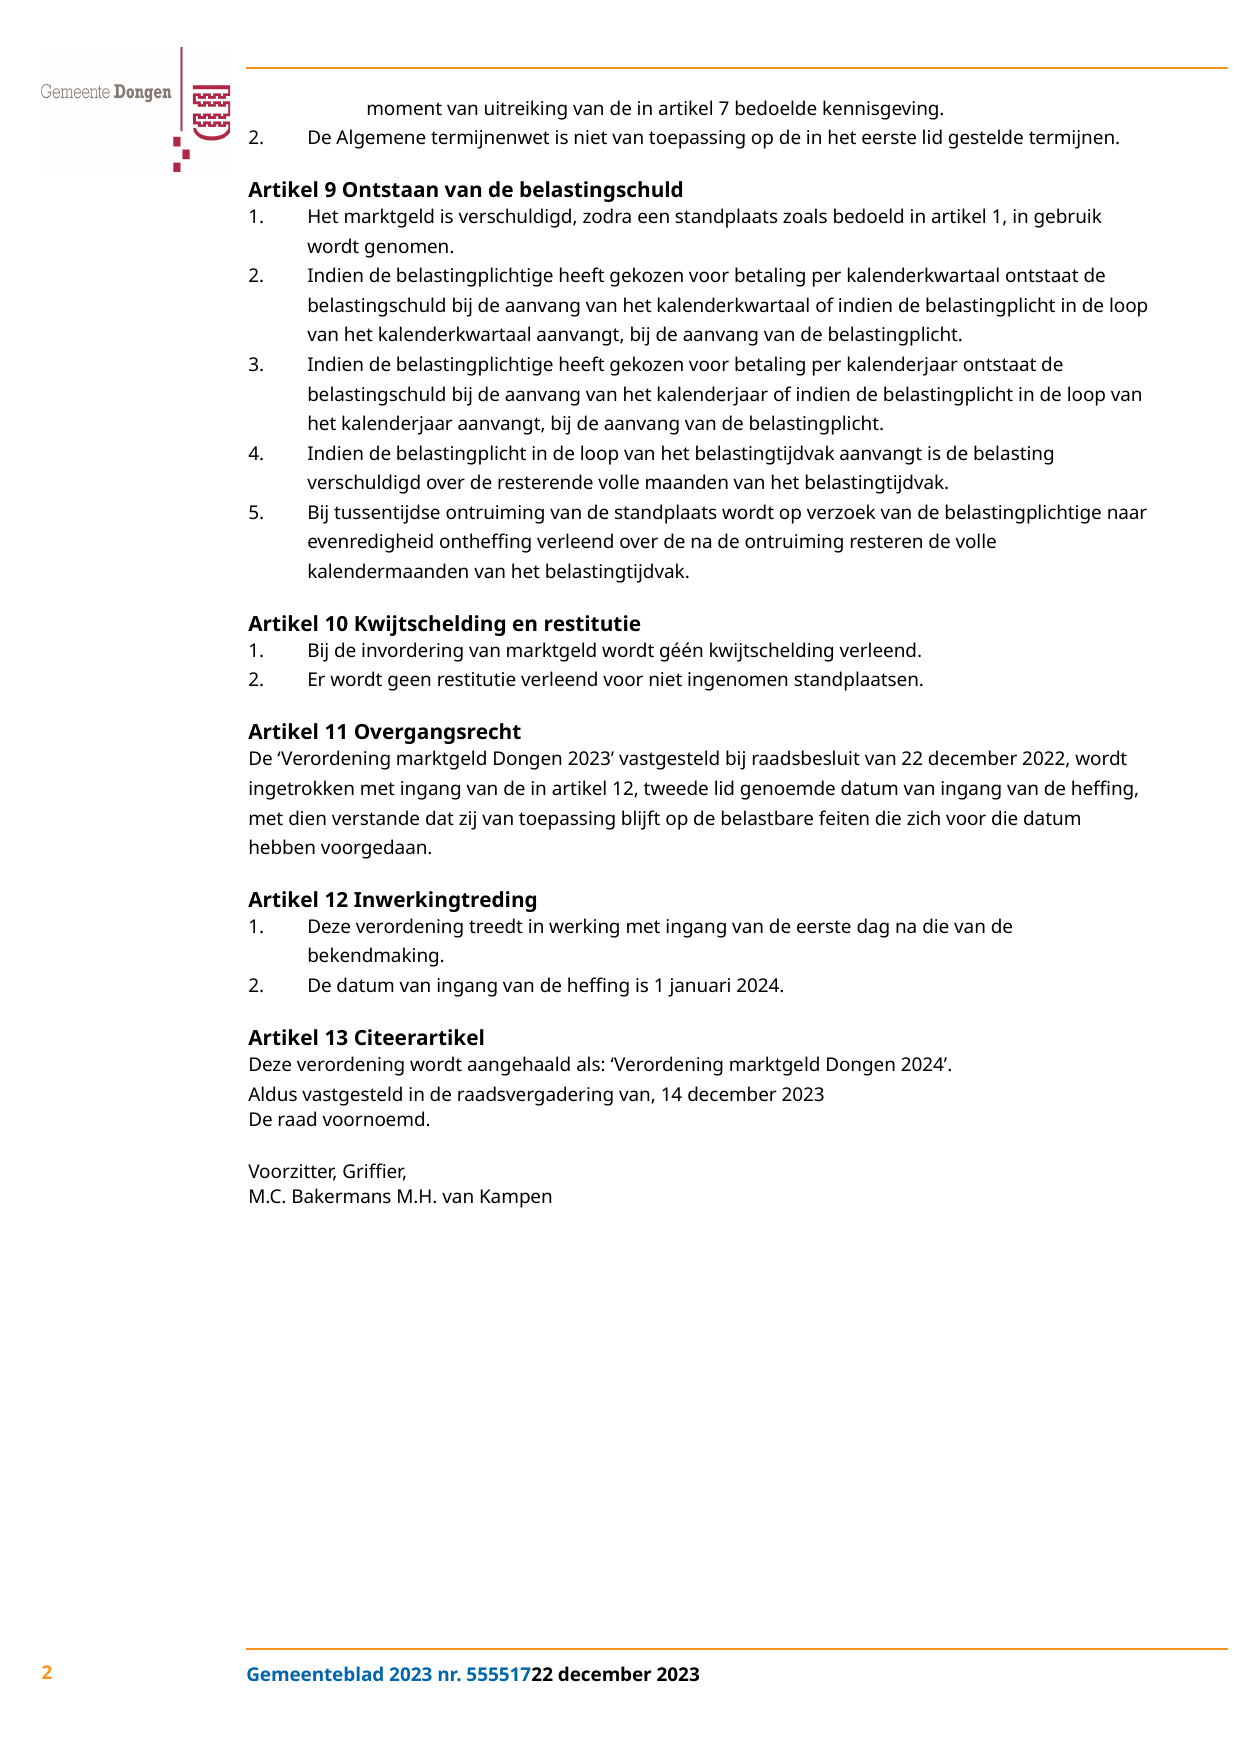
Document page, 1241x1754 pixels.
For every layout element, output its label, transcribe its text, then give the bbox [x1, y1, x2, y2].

text Artikel 12 Inwerkingtreding [248, 885, 1152, 913]
text Artikel 9 Ontstaan van de belastingschuld [248, 175, 1152, 203]
text Artikel 11 Overgangsrecht [248, 717, 1152, 746]
text Voorzitter, Griffier, [248, 1158, 1152, 1184]
text M.C. Bakermans M.H. van Kampen [248, 1184, 1152, 1209]
list Het marktgeld is verschuldigd, zodra een standplaats zoals bedoeld in artikel 1, in gebruik wordt genomen. [248, 203, 1152, 258]
list Bij tussentijdse ontruiming van de standplaats wordt op verzoek van de belastingplichtige naar evenredigheid ontheffing verleend over de na de ontruiming resteren de volle kalendermaanden van het belastingtijdvak. [248, 499, 1152, 584]
text Deze verordening wordt aangehaald als: ‘Verordening marktgeld Dongen 2024’. [248, 1051, 1152, 1077]
list Er wordt geen restitutie verleend voor niet ingenomen standplaatsen. [248, 667, 1152, 692]
text Aldus vastgesteld in de raadsvergadering van, 14 december 2023 [248, 1081, 1152, 1106]
list Bij de invordering van marktgeld wordt géén kwijtschelding verleend. [248, 637, 1152, 663]
list De datum van ingang van de heffing is 1 januari 2024. [248, 972, 1152, 998]
list Indien de belastingplichtige heeft gekozen voor betaling per kalenderjaar ontstaat de belastingschuld bij de aanvang van het kalenderjaar of indien de belastingplicht in de loop van het kalenderjaar aanvangt, bij de aanvang van de belastingplicht. [248, 351, 1152, 436]
picture [41, 47, 231, 172]
text De raad voornoemd. [248, 1106, 1152, 1132]
list moment van uitreiking van de in artikel 7 bedoelde kennisgeving. [307, 95, 1152, 121]
text Artikel 10 Kwijtschelding en restitutie [248, 609, 1152, 637]
list Indien de belastingplicht in de loop van het belastingtijdvak aanvangt is de belasting verschuldigd over de resterende volle maanden van het belastingtijdvak. [248, 440, 1152, 495]
text De ‘Verordening marktgeld Dongen 2023’ vastgesteld bij raadsbesluit van 22 december 2022, wordt ingetrokken met ingang van de in artikel 12, tweede lid genoemde datum van ingang van de heffing, met dien verstande dat zij van toepassing blijft op de belastbare feiten die zich voor die datum hebben voorgedaan. [248, 746, 1152, 860]
list De Algemene termijnenwet is niet van toepassing op de in het eerste lid gestelde termijnen. [248, 124, 1152, 150]
list Deze verordening treedt in werking met ingang van de eerste dag na die van de bekendmaking. [248, 913, 1152, 968]
text Artikel 13 Citeerartikel [248, 1023, 1152, 1051]
list Indien de belastingplichtige heeft gekozen voor betaling per kalenderkwartaal ontstaat de belastingschuld bij de aanvang van het kalenderkwartaal of indien de belastingplicht in de loop van het kalenderkwartaal aanvangt, bij de aanvang van de belastingplicht. [248, 262, 1152, 347]
